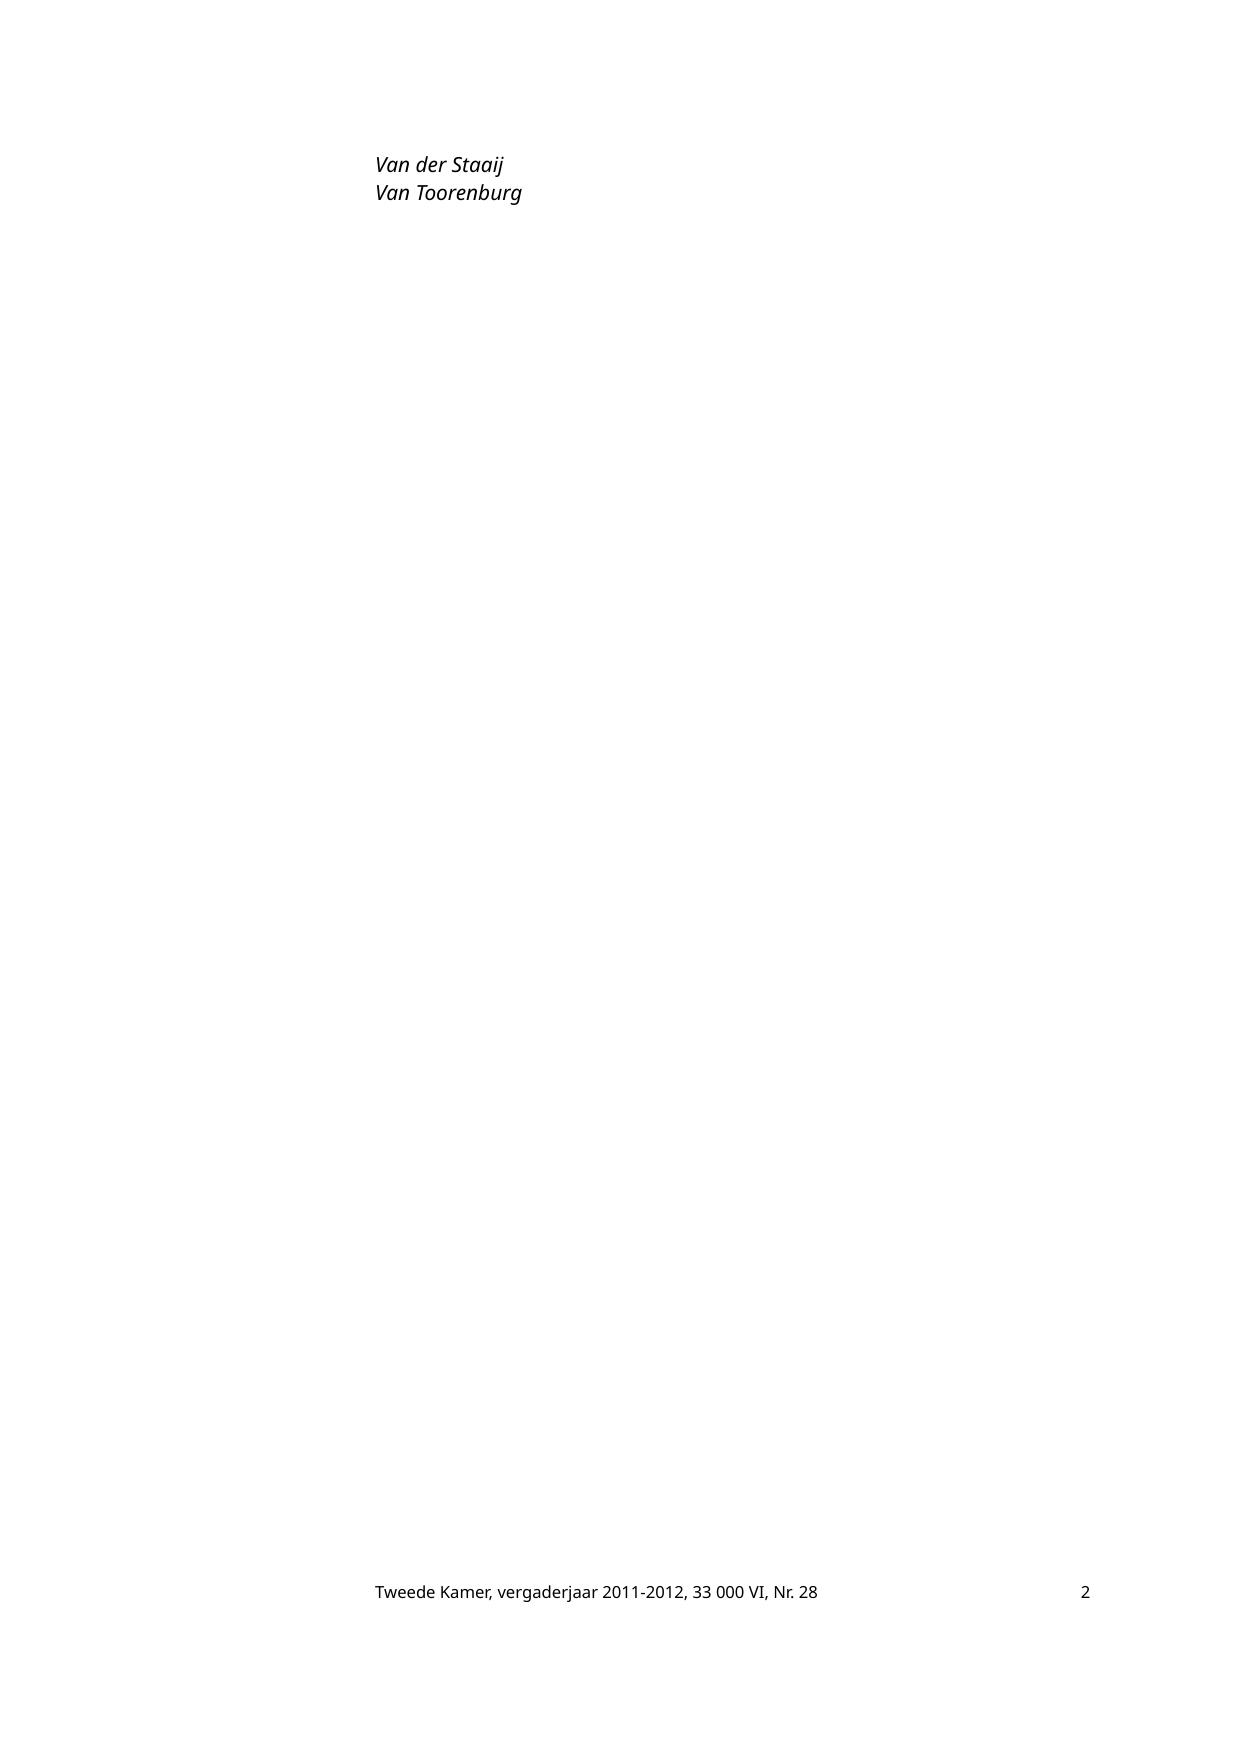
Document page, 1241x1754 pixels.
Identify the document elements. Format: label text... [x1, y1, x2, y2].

text Van Toorenburg [375, 178, 1090, 207]
text Van der Staaij [375, 150, 1090, 178]
